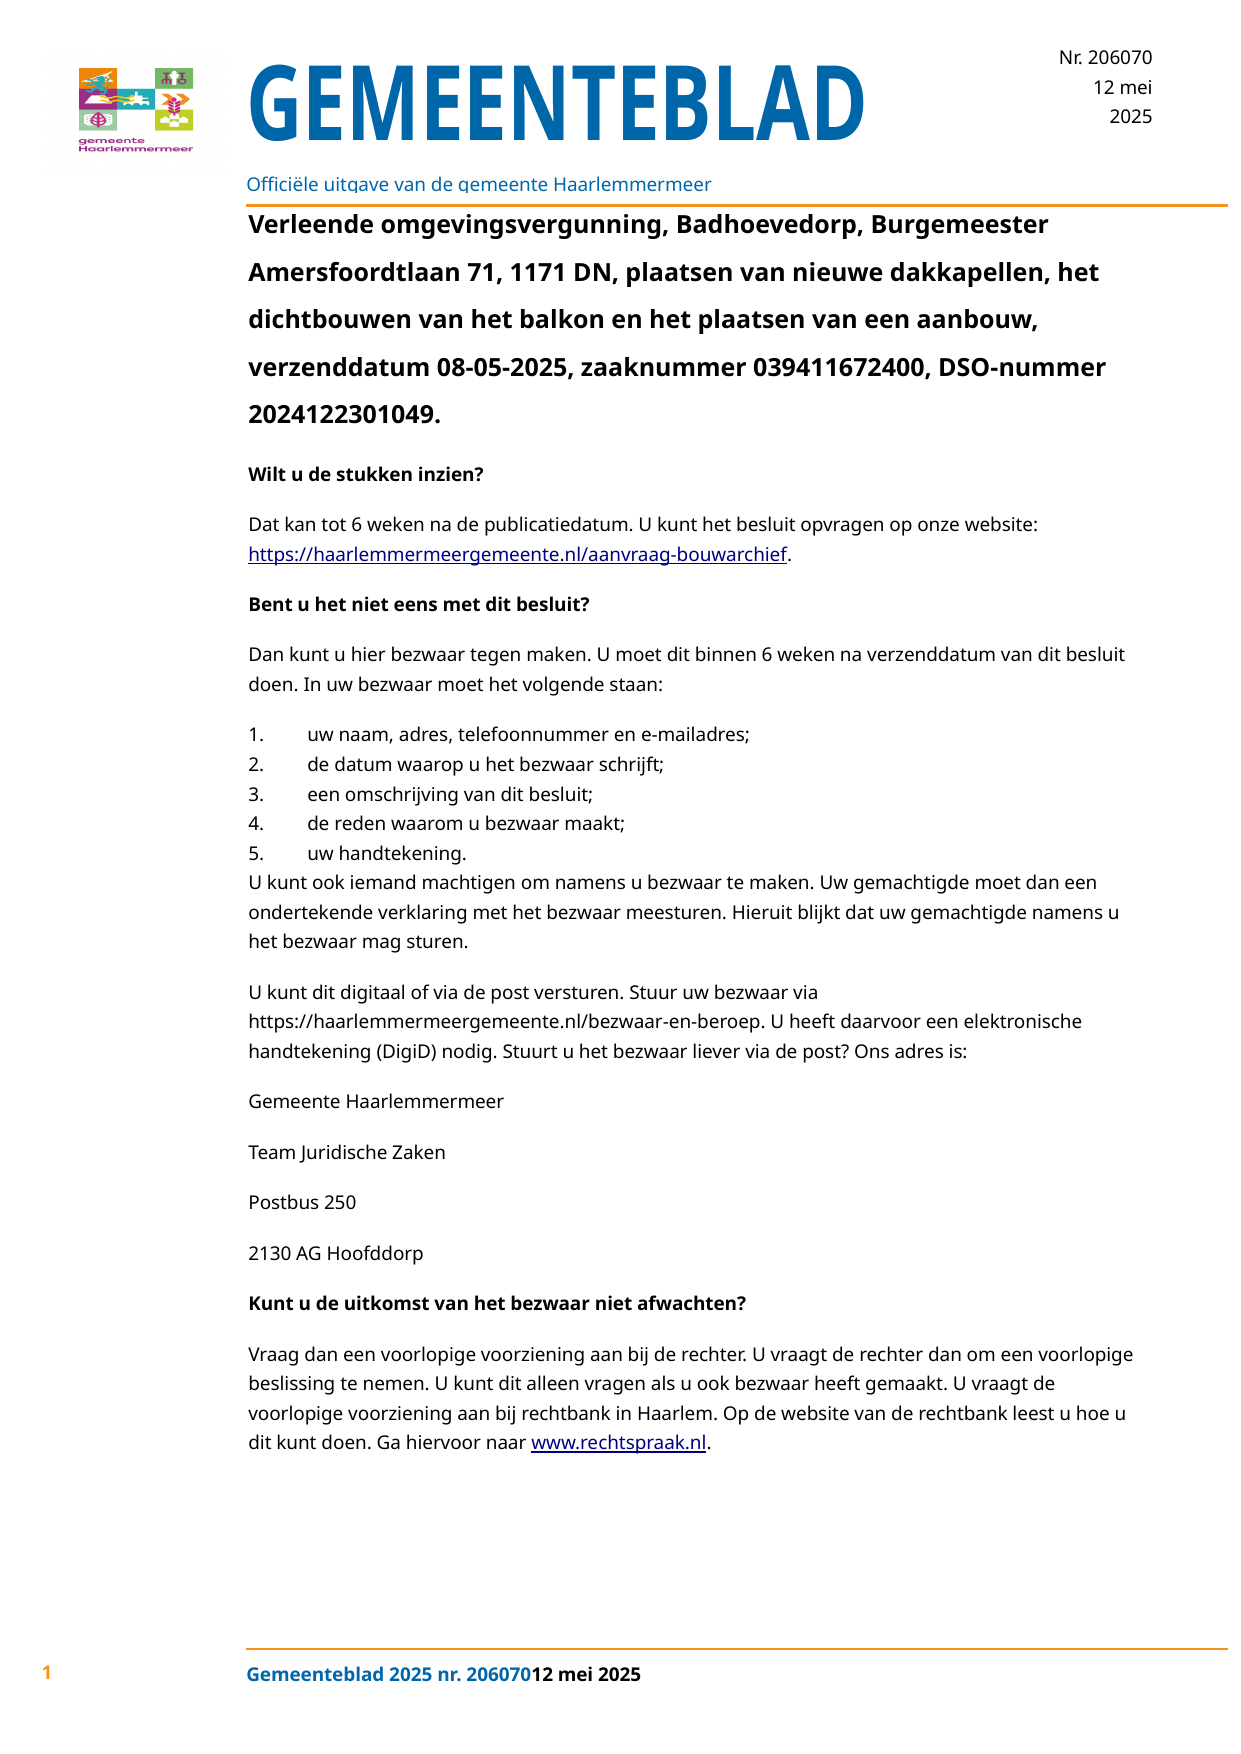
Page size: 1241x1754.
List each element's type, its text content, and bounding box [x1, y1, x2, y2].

text 2130 AG Hoofddorp [248, 1240, 1152, 1266]
text Dat kan tot 6 weken na de publicatiedatum. U kunt het besluit opvragen op onze website: https://haarlemmermeergemeente.nl/aanvraag-bouwarchief. [248, 511, 1152, 566]
text Postbus 250 [248, 1189, 1152, 1215]
list uw handtekening. [248, 840, 1152, 866]
text Team Juridische Zaken [248, 1139, 1152, 1165]
text Bent u het niet eens met dit besluit? [248, 591, 1152, 617]
picture [41, 47, 231, 172]
text Verleende omgevingsvergunning, Badhoevedorp, Burgemeester Amersfoordtlaan 71, 1171 DN, plaatsen van nieuwe dakkapellen, het dichtbouwen van het balkon en het plaatsen van een aanbouw, verzenddatum 08-05-2025, zaaknummer 039411672400, DSO-nummer 2024122301049. [248, 207, 1152, 431]
text Wilt u de stukken inzien? [248, 461, 1152, 486]
list een omschrijving van dit besluit; [248, 781, 1152, 806]
text U kunt ook iemand machtigen om namens u bezwaar te maken. Uw gemachtigde moet dan een ondertekende verklaring met het bezwaar meesturen. Hieruit blijkt dat uw gemachtigde namens u het bezwaar mag sturen. [248, 869, 1152, 954]
list de reden waarom u bezwaar maakt; [248, 810, 1152, 836]
text Vraag dan een voorlopige voorziening aan bij de rechter. U vraagt de rechter dan om een voorlopige beslissing te nemen. U kunt dit alleen vragen als u ook bezwaar heeft gemaakt. U vraagt de voorlopige voorziening aan bij rechtbank in Haarlem. Op de website van de rechtbank leest u hoe u dit kunt doen. Ga hiervoor naar www.rechtspraak.nl. [248, 1341, 1152, 1455]
text Dan kunt u hier bezwaar tegen maken. U moet dit binnen 6 weken na verzenddatum van dit besluit doen. In uw bezwaar moet het volgende staan: [248, 642, 1152, 697]
text Kunt u de uitkomst van het bezwaar niet afwachten? [248, 1290, 1152, 1316]
text Gemeente Haarlemmermeer [248, 1089, 1152, 1114]
text U kunt dit digitaal of via de post versturen. Stuur uw bezwaar via https://haarlemmermeergemeente.nl/bezwaar-en-beroep. U heeft daarvoor een elektronische handtekening (DigiD) nodig. Stuurt u het bezwaar liever via de post? Ons adres is: [248, 979, 1152, 1064]
list uw naam, adres, telefoonnummer en e-mailadres; [248, 722, 1152, 747]
list de datum waarop u het bezwaar schrijft; [248, 751, 1152, 777]
